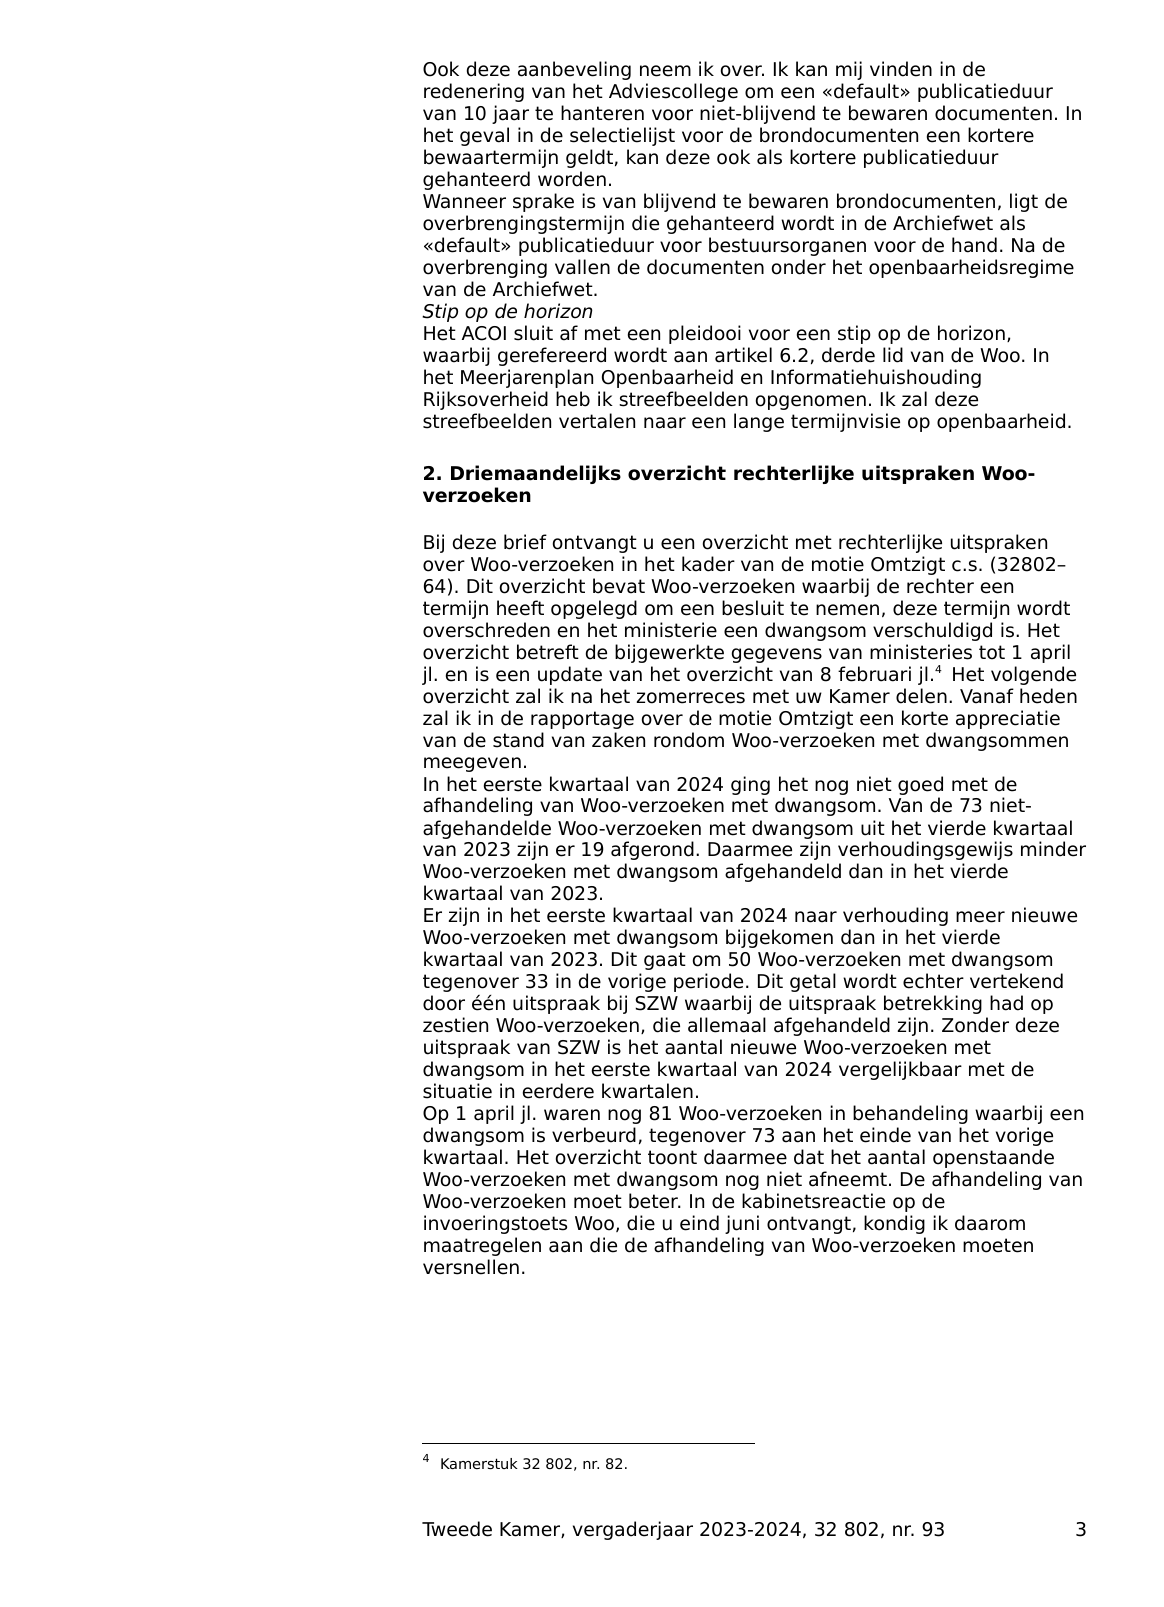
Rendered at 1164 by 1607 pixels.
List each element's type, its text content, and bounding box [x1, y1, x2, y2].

text Kamerstuk 32 802, nr. 82. [422, 1452, 1087, 1474]
text Wanneer sprake is van blijvend te bewaren brondocumenten, ligt de overbrengingstermijn die gehanteerd wordt in de Archiefwet als «default» publicatieduur voor bestuursorganen voor de hand. Na de overbrenging vallen de documenten onder het openbaarheidsregime van de Archiefwet. [422, 191, 1087, 301]
text Het ACOI sluit af met een pleidooi voor een stip op de horizon, waarbij gerefereerd wordt aan artikel 6.2, derde lid van de Woo. In het Meerjarenplan Openbaarheid en Informatiehuishouding Rijksoverheid heb ik streefbeelden opgenomen. Ik zal deze streefbeelden vertalen naar een lange termijnvisie op openbaarheid. [422, 323, 1087, 433]
text Ook deze aanbeveling neem ik over. Ik kan mij vinden in de redenering van het Adviescollege om een «default» publicatieduur van 10 jaar te hanteren voor niet-blijvend te bewaren documenten. In het geval in de selectielijst voor de brondocumenten een kortere bewaartermijn geldt, kan deze ook als kortere publicatieduur gehanteerd worden. [422, 59, 1087, 191]
text Bij deze brief ontvangt u een overzicht met rechterlijke uitspraken over Woo-verzoeken in het kader van de motie Omtzigt c.s. (32802–64). Dit overzicht bevat Woo-verzoeken waarbij de rechter een termijn heeft opgelegd om een besluit te nemen, deze termijn wordt overschreden en het ministerie een dwangsom verschuldigd is. Het overzicht betreft de bijgewerkte gegevens van ministeries tot 1 april jl. en is een update van het overzicht van 8 februari jl. Het volgende overzicht zal ik na het zomerreces met uw Kamer delen. Vanaf heden zal ik in de rapportage over de motie Omtzigt een korte appreciatie van de stand van zaken rondom Woo-verzoeken met dwangsommen meegeven. [422, 532, 1087, 773]
text In het eerste kwartaal van 2024 ging het nog niet goed met de afhandeling van Woo-verzoeken met dwangsom. Van de 73 niet-afgehandelde Woo-verzoeken met dwangsom uit het vierde kwartaal van 2023 zijn er 19 afgerond. Daarmee zijn verhoudingsgewijs minder Woo-verzoeken met dwangsom afgehandeld dan in het vierde kwartaal van 2023. [422, 773, 1087, 905]
text Er zijn in het eerste kwartaal van 2024 naar verhouding meer nieuwe Woo-verzoeken met dwangsom bijgekomen dan in het vierde kwartaal van 2023. Dit gaat om 50 Woo-verzoeken met dwangsom tegenover 33 in de vorige periode. Dit getal wordt echter vertekend door één uitspraak bij SZW waarbij de uitspraak betrekking had op zestien Woo-verzoeken, die allemaal afgehandeld zijn. Zonder deze uitspraak van SZW is het aantal nieuwe Woo-verzoeken met dwangsom in het eerste kwartaal van 2024 vergelijkbaar met de situatie in eerdere kwartalen. [422, 905, 1087, 1103]
text Op 1 april jl. waren nog 81 Woo-verzoeken in behandeling waarbij een dwangsom is verbeurd, tegenover 73 aan het einde van het vorige kwartaal. Het overzicht toont daarmee dat het aantal openstaande Woo-verzoeken met dwangsom nog niet afneemt. De afhandeling van Woo-verzoeken moet beter. In de kabinetsreactie op de invoeringstoets Woo, die u eind juni ontvangt, kondig ik daarom maatregelen aan die de afhandeling van Woo-verzoeken moeten versnellen. [422, 1103, 1087, 1279]
subtitle 2. Driemaandelijks overzicht rechterlijke uitspraken Woo-verzoeken [422, 463, 1087, 507]
text Stip op de horizon [422, 301, 1087, 323]
